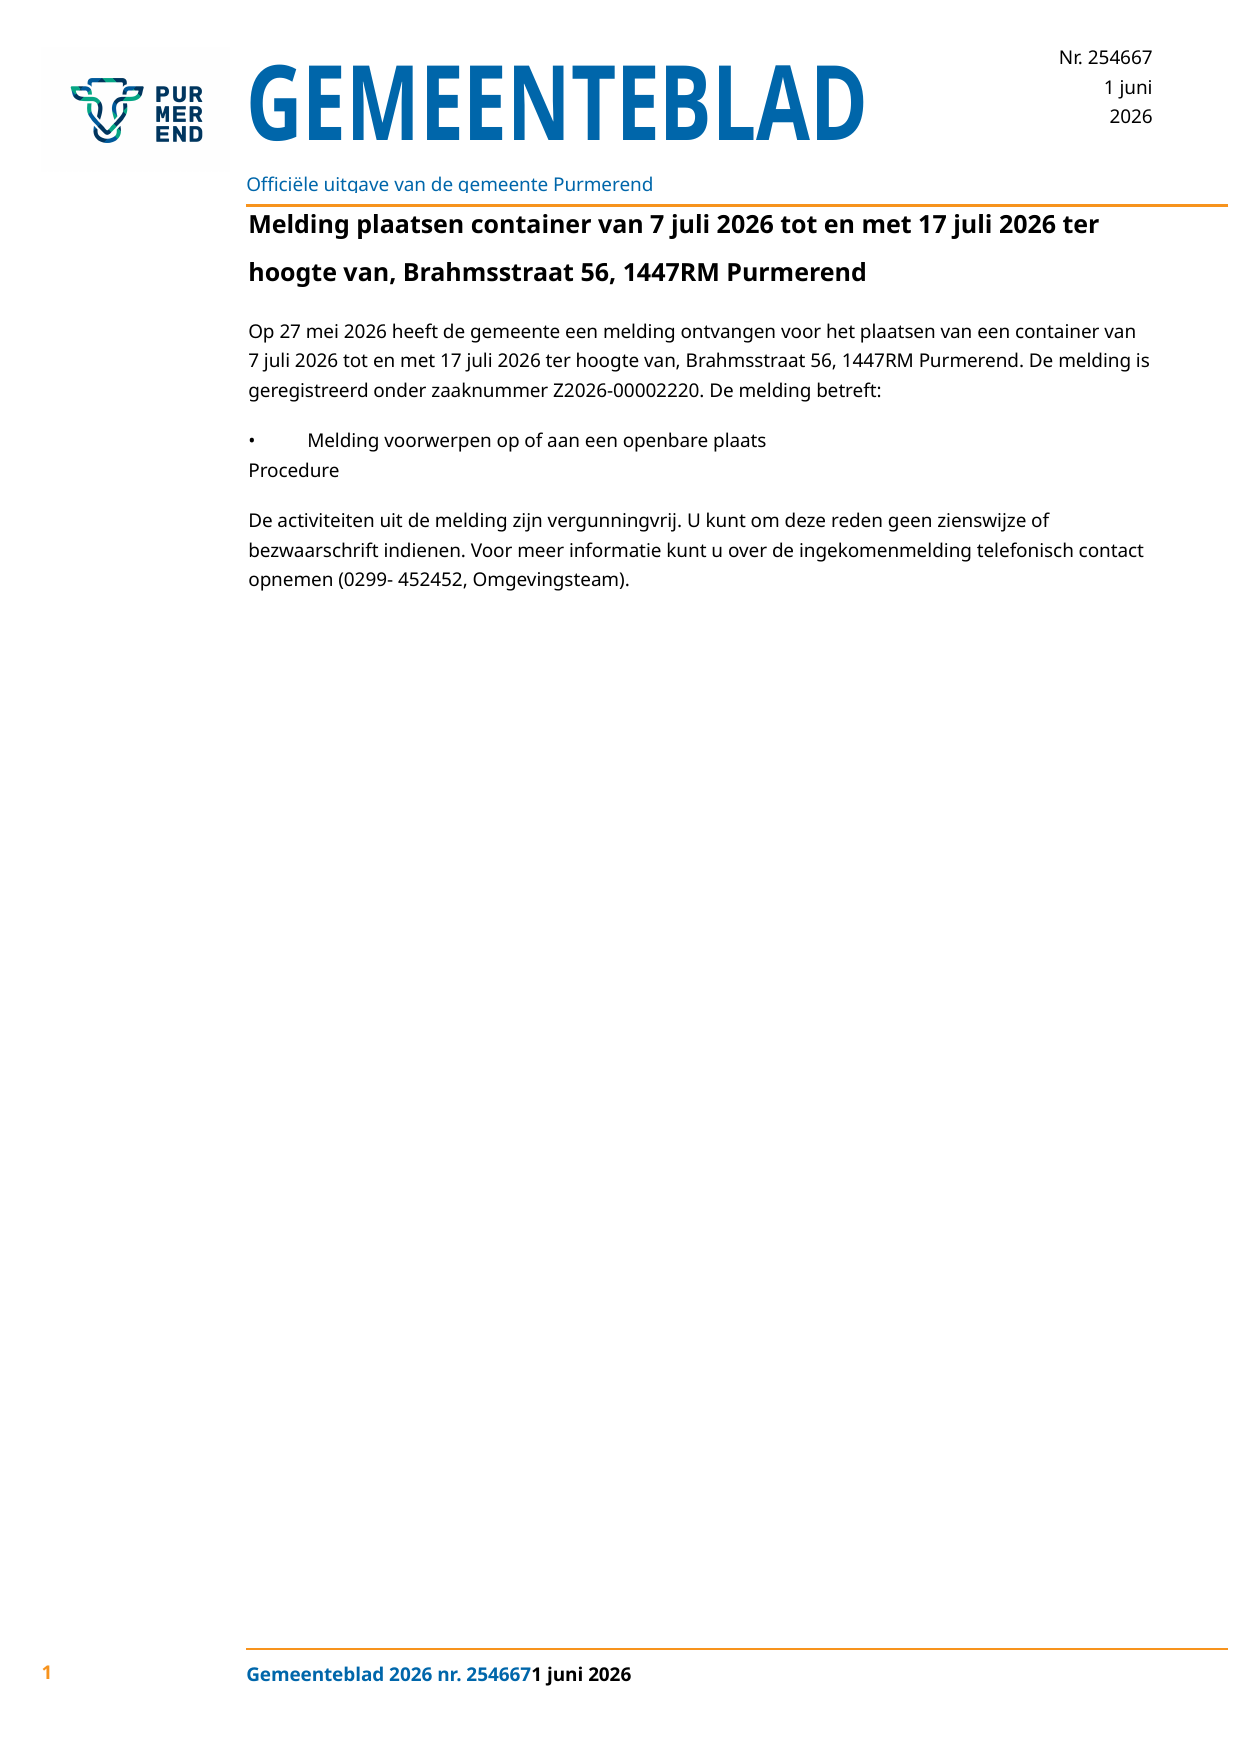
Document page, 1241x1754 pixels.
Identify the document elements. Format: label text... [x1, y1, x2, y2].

text Melding plaatsen container van 7 juli 2026 tot en met 17 juli 2026 ter hoogte van, Brahmsstraat 56, 1447RM Purmerend [248, 207, 1152, 288]
text De activiteiten uit de melding zijn vergunningvrij. U kunt om deze reden geen zienswijze of bezwaarschrift indienen. Voor meer informatie kunt u over de ingekomenmelding telefonisch contact opnemen (0299- 452452, Omgevingsteam). [248, 507, 1152, 592]
text Op 27 mei 2026 heeft de gemeente een melding ontvangen voor het plaatsen van een container van 7 juli 2026 tot en met 17 juli 2026 ter hoogte van, Brahmsstraat 56, 1447RM Purmerend. De melding is geregistreerd onder zaaknummer Z2026-00002220. De melding betreft: [248, 318, 1152, 403]
list Melding voorwerpen op of aan een openbare plaats [248, 427, 1152, 453]
picture [41, 47, 231, 172]
text Procedure [248, 457, 1152, 483]
